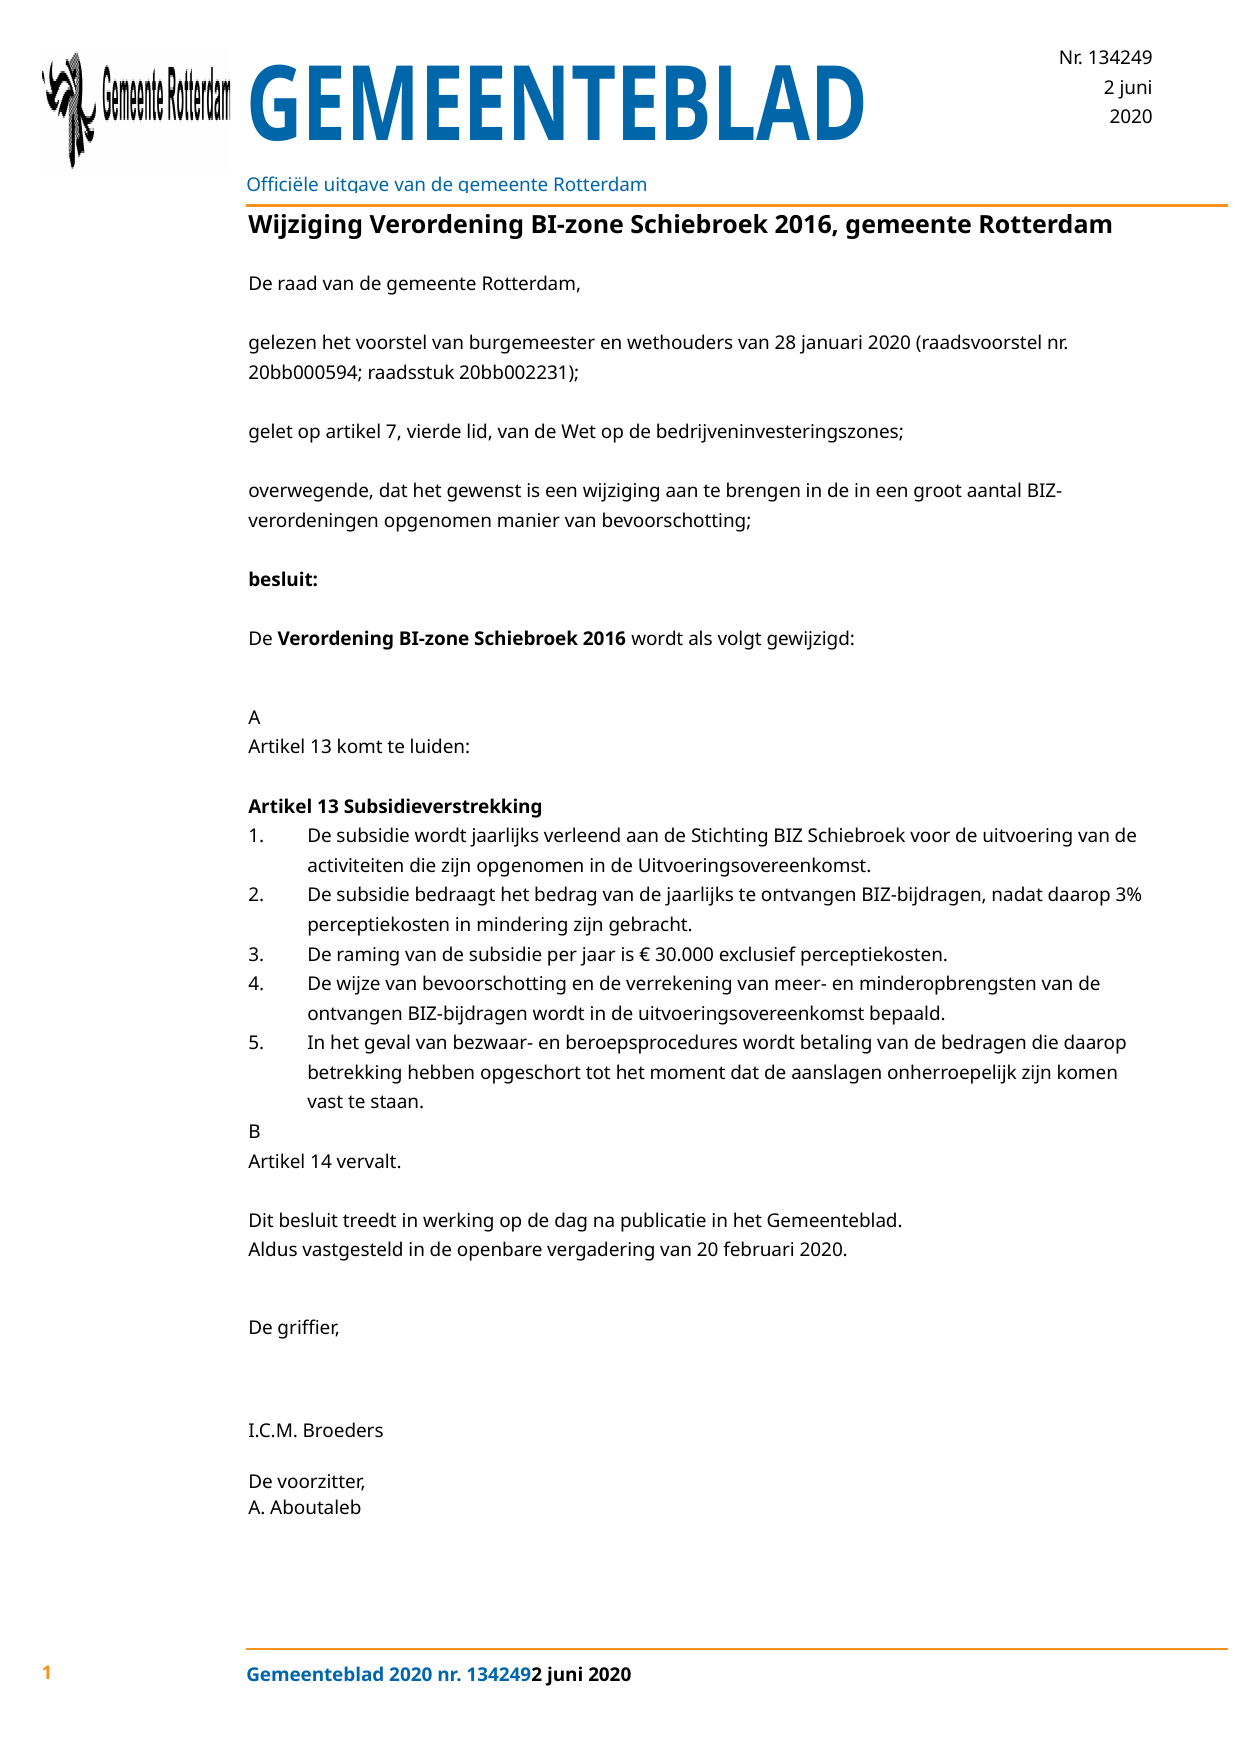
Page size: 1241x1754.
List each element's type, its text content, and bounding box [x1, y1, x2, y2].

picture [41, 47, 231, 172]
text A [248, 704, 1152, 730]
text Artikel 13 Subsidieverstrekking [248, 793, 1152, 819]
text De griffier, [248, 1314, 1152, 1339]
text Dit besluit treedt in werking op de dag na publicatie in het Gemeenteblad. [248, 1207, 1152, 1233]
text B [248, 1118, 1152, 1144]
text Artikel 14 vervalt. [248, 1148, 1152, 1174]
text gelet op artikel 7, vierde lid, van de Wet op de bedrijveninvesteringszones; [248, 418, 1152, 444]
text Artikel 13 komt te luiden: [248, 734, 1152, 759]
text gelezen het voorstel van burgemeester en wethouders van 28 januari 2020 (raadsvoorstel nr. 20bb000594; raadsstuk 20bb002231); [248, 329, 1152, 385]
text De raad van de gemeente Rotterdam, [248, 270, 1152, 296]
text De Verordening BI-zone Schiebroek 2016 wordt als volgt gewijzigd: [248, 625, 1152, 651]
list De raming van de subsidie per jaar is € 30.000 exclusief perceptiekosten. [248, 941, 1152, 967]
text Wijziging Verordening BI-zone Schiebroek 2016, gemeente Rotterdam [248, 207, 1152, 241]
text De voorzitter, [248, 1468, 1152, 1494]
list De subsidie wordt jaarlijks verleend aan de Stichting BIZ Schiebroek voor de uitvoering van de activiteiten die zijn opgenomen in de Uitvoeringsovereenkomst. [248, 822, 1152, 878]
list In het geval van bezwaar- en beroepsprocedures wordt betaling van de bedragen die daarop betrekking hebben opgeschort tot het moment dat de aanslagen onherroepelijk zijn komen vast te staan. [248, 1029, 1152, 1114]
text I.C.M. Broeders [248, 1417, 1152, 1442]
text overwegende, dat het gewenst is een wijziging aan te brengen in de in een groot aantal BIZ-verordeningen opgenomen manier van bevoorschotting; [248, 477, 1152, 533]
list De subsidie bedraagt het bedrag van de jaarlijks te ontvangen BIZ-bijdragen, nadat daarop 3% perceptiekosten in mindering zijn gebracht. [248, 882, 1152, 937]
text Aldus vastgesteld in de openbare vergadering van 20 februari 2020. [248, 1237, 1152, 1262]
text A. Aboutaleb [248, 1494, 1152, 1520]
list De wijze van bevoorschotting en de verrekening van meer- en minderopbrengsten van de ontvangen BIZ-bijdragen wordt in de uitvoeringsovereenkomst bepaald. [248, 970, 1152, 1026]
text besluit: [248, 566, 1152, 592]
